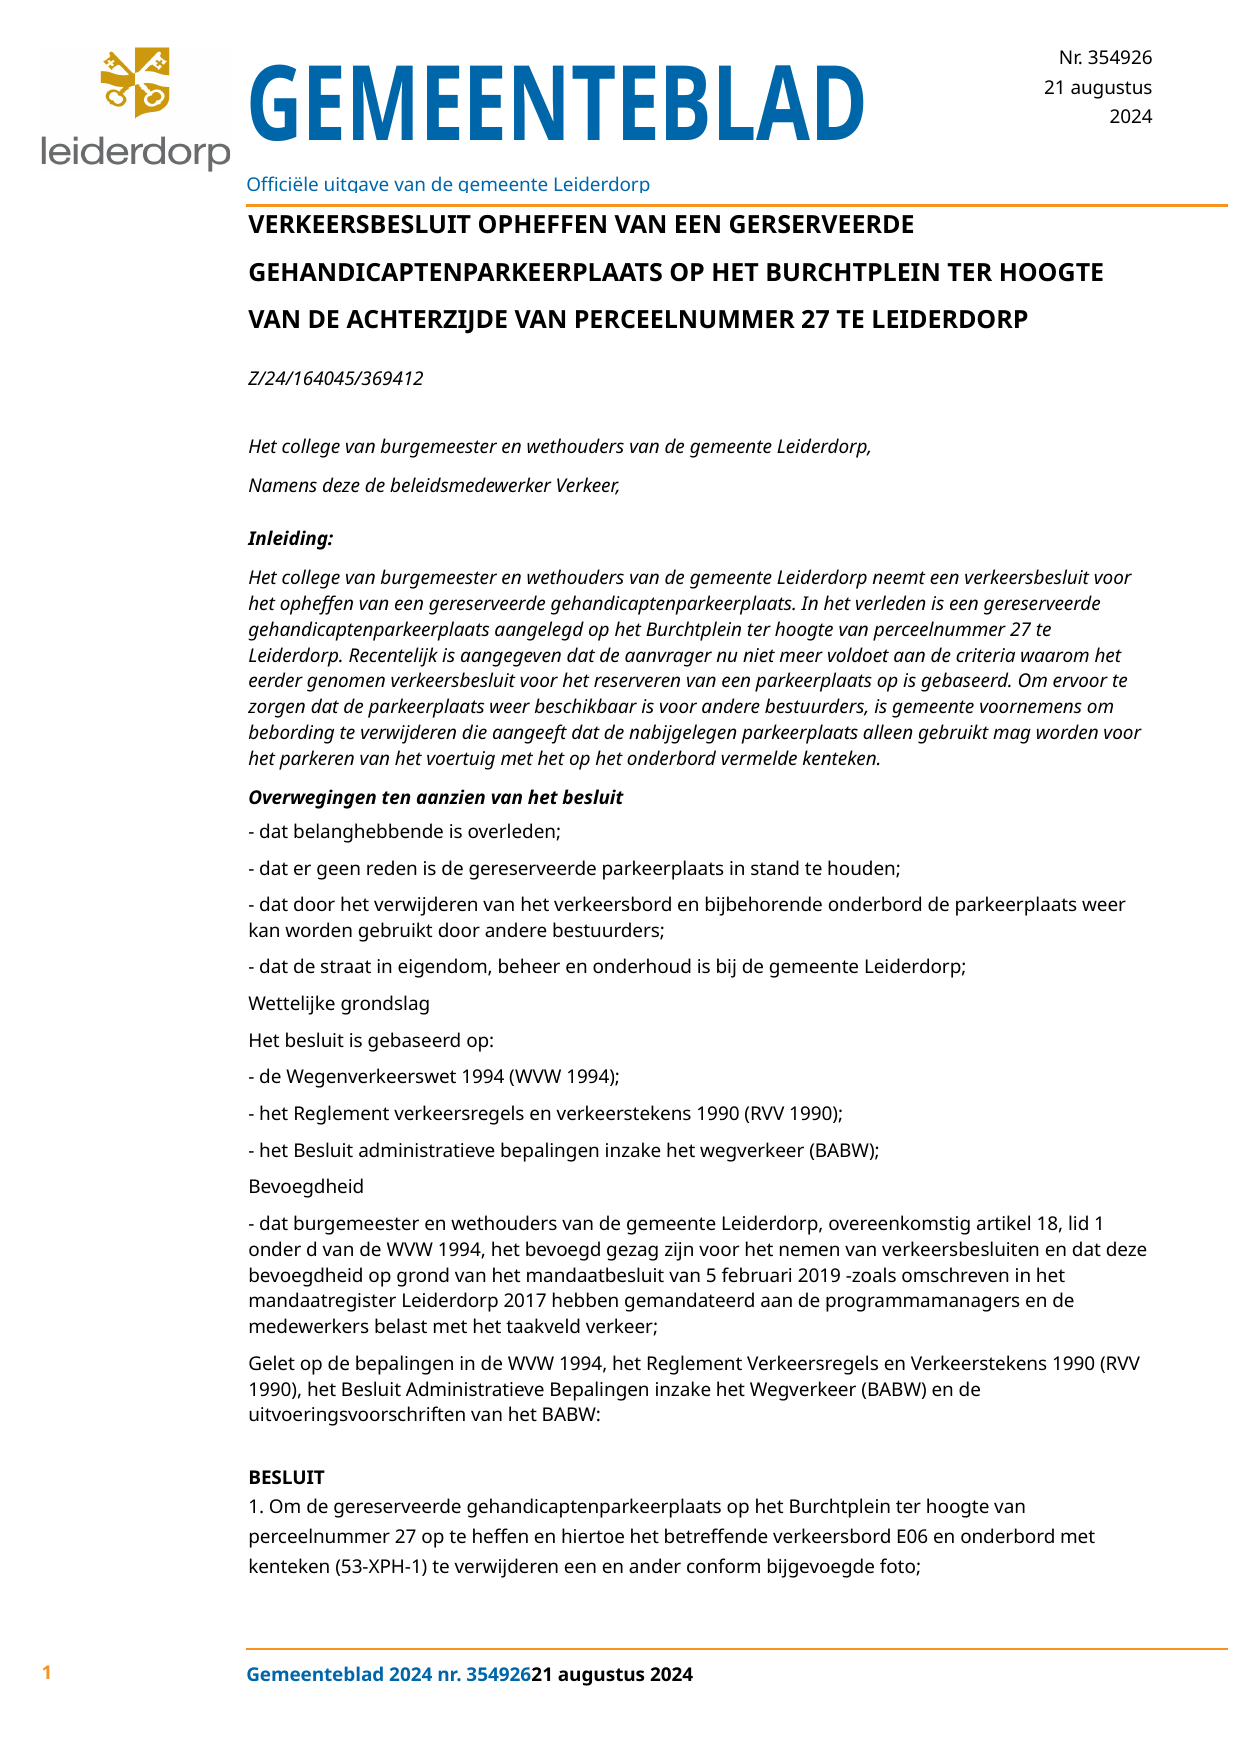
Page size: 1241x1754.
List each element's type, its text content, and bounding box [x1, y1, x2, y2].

picture [41, 47, 231, 172]
text Het college van burgemeester en wethouders van de gemeente Leiderdorp neemt een verkeersbesluit voor het opheffen van een gereserveerde gehandicaptenparkeerplaats. In het verleden is een gereserveerde gehandicaptenparkeerplaats aangelegd op het Burchtplein ter hoogte van perceelnummer 27 te Leiderdorp. Recentelijk is aangegeven dat de aanvrager nu niet meer voldoet aan de criteria waarom het eerder genomen verkeersbesluit voor het reserveren van een parkeerplaats op is gebaseerd. Om ervoor te zorgen dat de parkeerplaats weer beschikbaar is voor andere bestuurders, is gemeente voornemens om bebording te verwijderen die aangeeft dat de nabijgelegen parkeerplaats alleen gebruikt mag worden voor het parkeren van het voertuig met het op het onderbord vermelde kenteken. [248, 564, 1152, 770]
text BESLUIT [248, 1464, 1152, 1490]
text - dat de straat in eigendom, beheer en onderhoud is bij de gemeente Leiderdorp; [248, 954, 1152, 979]
text Wettelijke grondslag [248, 990, 1152, 1016]
text Bevoegdheid [248, 1174, 1152, 1199]
text Inleiding: [248, 525, 1152, 551]
text - dat door het verwijderen van het verkeersbord en bijbehorende onderbord de parkeerplaats weer kan worden gebruikt door andere bestuurders; [248, 891, 1152, 943]
text - dat belanghebbende is overleden; [248, 818, 1152, 844]
text - dat burgemeester en wethouders van de gemeente Leiderdorp, overeenkomstig artikel 18, lid 1 onder d van de WVW 1994, het bevoegd gezag zijn voor het nemen van verkeersbesluiten en dat deze bevoegdheid op grond van het mandaatbesluit van 5 februari 2019 -zoals omschreven in het mandaatregister Leiderdorp 2017 hebben gemandateerd aan de programmamanagers en de medewerkers belast met het taakveld verkeer; [248, 1210, 1152, 1339]
text Gelet op de bepalingen in de WVW 1994, het Reglement Verkeersregels en Verkeerstekens 1990 (RVV 1990), het Besluit Administratieve Bepalingen inzake het Wegverkeer (BABW) en de uitvoeringsvoorschriften van het BABW: [248, 1350, 1152, 1427]
text VERKEERSBESLUIT OPHEFFEN VAN EEN GERSERVEERDE GEHANDICAPTENPARKEERPLAATS OP HET BURCHTPLEIN TER HOOGTE VAN DE ACHTERZIJDE VAN PERCEELNUMMER 27 TE LEIDERDORP [248, 207, 1152, 336]
text Namens deze de beleidsmedewerker Verkeer, [248, 472, 1152, 498]
text - dat er geen reden is de gereserveerde parkeerplaats in stand te houden; [248, 855, 1152, 880]
text Overwegingen ten aanzien van het besluit [248, 784, 1152, 810]
text - de Wegenverkeerswet 1994 (WVW 1994); [248, 1064, 1152, 1089]
text - het Besluit administratieve bepalingen inzake het wegverkeer (BABW); [248, 1137, 1152, 1163]
text Het besluit is gebaseerd op: [248, 1027, 1152, 1053]
text Z/24/164045/369412 [248, 366, 1152, 391]
text Het college van burgemeester en wethouders van de gemeente Leiderdorp, [248, 433, 1152, 459]
text 1. Om de gereserveerde gehandicaptenparkeerplaats op het Burchtplein ter hoogte van perceelnummer 27 op te heffen en hiertoe het betreffende verkeersbord E06 en onderbord met kenteken (53-XPH-1) te verwijderen een en ander conform bijgevoegde foto; [248, 1494, 1152, 1579]
text - het Reglement verkeersregels en verkeerstekens 1990 (RVV 1990); [248, 1100, 1152, 1126]
